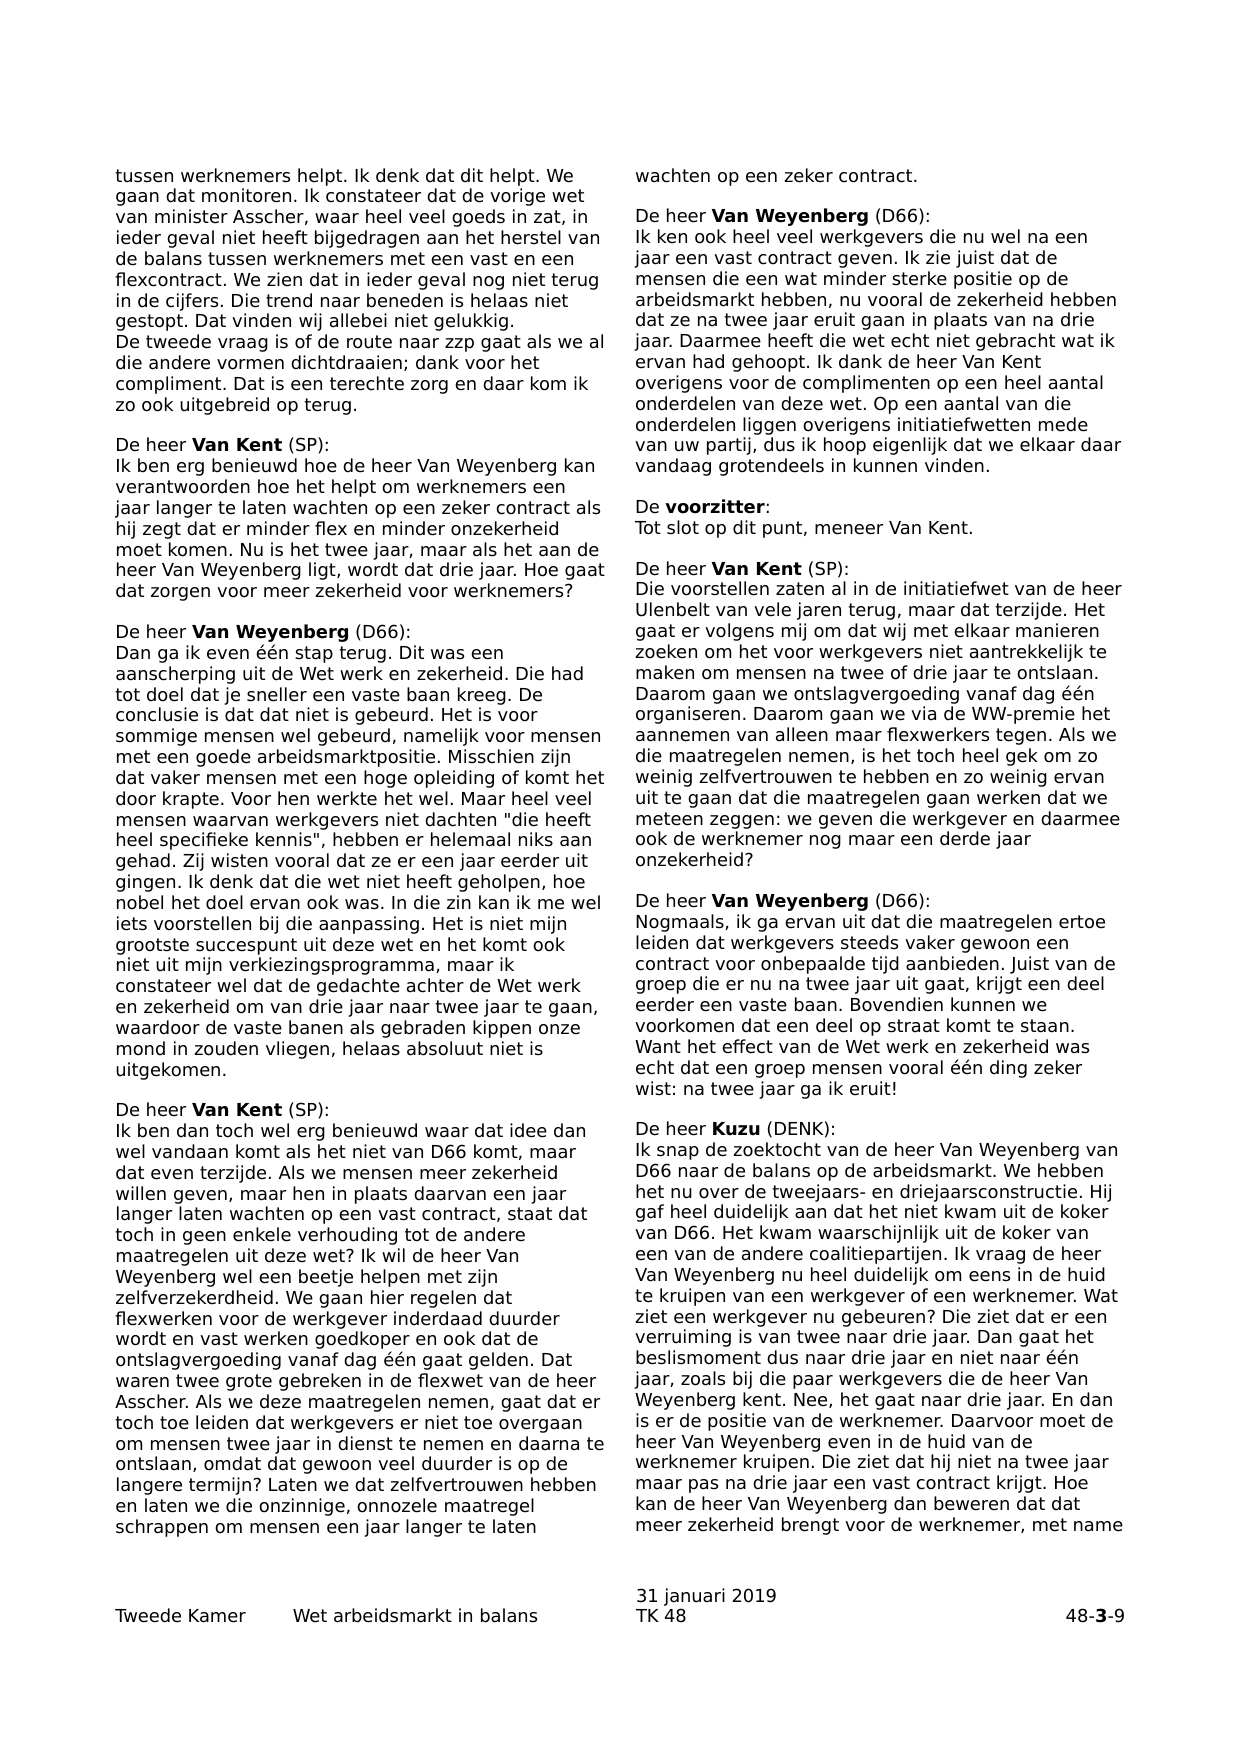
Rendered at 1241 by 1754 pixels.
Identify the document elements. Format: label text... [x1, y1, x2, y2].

text De voorzitter: [635, 497, 1125, 518]
text wachten op een zeker contract. [635, 165, 1125, 186]
text De heer Van Weyenberg (D66): [635, 891, 1125, 912]
text Ik ben erg benieuwd hoe de heer Van Weyenberg kan verantwoorden hoe het helpt om werknemers een jaar langer te laten wachten op een zeker contract als hij zegt dat er minder flex en minder onzekerheid moet komen. Nu is het twee jaar, maar als het aan de heer Van Weyenberg ligt, wordt dat drie jaar. Hoe gaat dat zorgen voor meer zekerheid voor werknemers? [115, 456, 605, 602]
text Tot slot op dit punt, meneer Van Kent. [635, 518, 1125, 538]
text Ik snap de zoektocht van de heer Van Weyenberg van D66 naar de balans op de arbeidsmarkt. We hebben het nu over de tweejaars- en driejaarsconstructie. Hij gaf heel duidelijk aan dat het niet kwam uit de koker van D66. Het kwam waarschijnlijk uit de koker van een van de andere coalitiepartijen. Ik vraag de heer Van Weyenberg nu heel duidelijk om eens in de huid te kruipen van een werkgever of een werknemer. Wat ziet een werkgever nu gebeuren? Die ziet dat er een verruiming is van twee naar drie jaar. Dan gaat het beslismoment dus naar drie jaar en niet naar één jaar, zoals bij die paar werkgevers die de heer Van Weyenberg kent. Nee, het gaat naar drie jaar. En dan is er de positie van de werknemer. Daarvoor moet de heer Van Weyenberg even in de huid van de werknemer kruipen. Die ziet dat hij niet na twee jaar maar pas na drie jaar een vast contract krijgt. Hoe kan de heer Van Weyenberg dan beweren dat dat meer zekerheid brengt voor de werknemer, met name [635, 1140, 1125, 1536]
text Dan ga ik even één stap terug. Dit was een aanscherping uit de Wet werk en zekerheid. Die had tot doel dat je sneller een vaste baan kreeg. De conclusie is dat dat niet is gebeurd. Het is voor sommige mensen wel gebeurd, namelijk voor mensen met een goede arbeidsmarktpositie. Misschien zijn dat vaker mensen met een hoge opleiding of komt het door krapte. Voor hen werkte het wel. Maar heel veel mensen waarvan werkgevers niet dachten "die heeft heel specifieke kennis", hebben er helemaal niks aan gehad. Zij wisten vooral dat ze er een jaar eerder uit gingen. Ik denk dat die wet niet heeft geholpen, hoe nobel het doel ervan ook was. In die zin kan ik me wel iets voorstellen bij die aanpassing. Het is niet mijn grootste succespunt uit deze wet en het komt ook niet uit mijn verkiezingsprogramma, maar ik constateer wel dat de gedachte achter de Wet werk en zekerheid om van drie jaar naar twee jaar te gaan, waardoor de vaste banen als gebraden kippen onze mond in zouden vliegen, helaas absoluut niet is uitgekomen. [115, 643, 605, 1080]
text Die voorstellen zaten al in de initiatiefwet van de heer Ulenbelt van vele jaren terug, maar dat terzijde. Het gaat er volgens mij om dat wij met elkaar manieren zoeken om het voor werkgevers niet aantrekkelijk te maken om mensen na twee of drie jaar te ontslaan. Daarom gaan we ontslagvergoeding vanaf dag één organiseren. Daarom gaan we via de WW-premie het aannemen van alleen maar flexwerkers tegen. Als we die maatregelen nemen, is het toch heel gek om zo weinig zelfvertrouwen te hebben en zo weinig ervan uit te gaan dat die maatregelen gaan werken dat we meteen zeggen: we geven die werkgever en daarmee ook de werknemer nog maar een derde jaar onzekerheid? [635, 579, 1125, 871]
text De heer Van Weyenberg (D66): [635, 206, 1125, 227]
text Nogmaals, ik ga ervan uit dat die maatregelen ertoe leiden dat werkgevers steeds vaker gewoon een contract voor onbepaalde tijd aanbieden. Juist van de groep die er nu na twee jaar uit gaat, krijgt een deel eerder een vaste baan. Bovendien kunnen we voorkomen dat een deel op straat komt te staan. Want het effect van de Wet werk en zekerheid was echt dat een groep mensen vooral één ding zeker wist: na twee jaar ga ik eruit! [635, 912, 1125, 1099]
text De heer Van Kent (SP): [115, 435, 605, 456]
text De heer Kuzu (DENK): [635, 1119, 1125, 1140]
text Ik ken ook heel veel werkgevers die nu wel na een jaar een vast contract geven. Ik zie juist dat de mensen die een wat minder sterke positie op de arbeidsmarkt hebben, nu vooral de zekerheid hebben dat ze na twee jaar eruit gaan in plaats van na drie jaar. Daarmee heeft die wet echt niet gebracht wat ik ervan had gehoopt. Ik dank de heer Van Kent overigens voor de complimenten op een heel aantal onderdelen van deze wet. Op een aantal van die onderdelen liggen overigens initiatiefwetten mede van uw partij, dus ik hoop eigenlijk dat we elkaar daar vandaag grotendeels in kunnen vinden. [635, 227, 1125, 477]
text De heer Van Weyenberg (D66): [115, 622, 605, 643]
text De heer Van Kent (SP): [115, 1100, 605, 1121]
text De heer Van Kent (SP): [635, 558, 1125, 579]
text De tweede vraag is of de route naar zzp gaat als we al die andere vormen dichtdraaien; dank voor het compliment. Dat is een terechte zorg en daar kom ik zo ook uitgebreid op terug. [115, 332, 605, 415]
text tussen werknemers helpt. Ik denk dat dit helpt. We gaan dat monitoren. Ik constateer dat de vorige wet van minister Asscher, waar heel veel goeds in zat, in ieder geval niet heeft bijgedragen aan het herstel van de balans tussen werknemers met een vast en een flexcontract. We zien dat in ieder geval nog niet terug in de cijfers. Die trend naar beneden is helaas niet gestopt. Dat vinden wij allebei niet gelukkig. [115, 165, 605, 332]
text Ik ben dan toch wel erg benieuwd waar dat idee dan wel vandaan komt als het niet van D66 komt, maar dat even terzijde. Als we mensen meer zekerheid willen geven, maar hen in plaats daarvan een jaar langer laten wachten op een vast contract, staat dat toch in geen enkele verhouding tot de andere maatregelen uit deze wet? Ik wil de heer Van Weyenberg wel een beetje helpen met zijn zelfverzekerdheid. We gaan hier regelen dat flexwerken voor de werkgever inderdaad duurder wordt en vast werken goedkoper en ook dat de ontslagvergoeding vanaf dag één gaat gelden. Dat waren twee grote gebreken in de flexwet van de heer Asscher. Als we deze maatregelen nemen, gaat dat er toch toe leiden dat werkgevers er niet toe overgaan om mensen twee jaar in dienst te nemen en daarna te ontslaan, omdat dat gewoon veel duurder is op de langere termijn? Laten we dat zelfvertrouwen hebben en laten we die onzinnige, onnozele maatregel schrappen om mensen een jaar langer te laten [115, 1121, 605, 1537]
